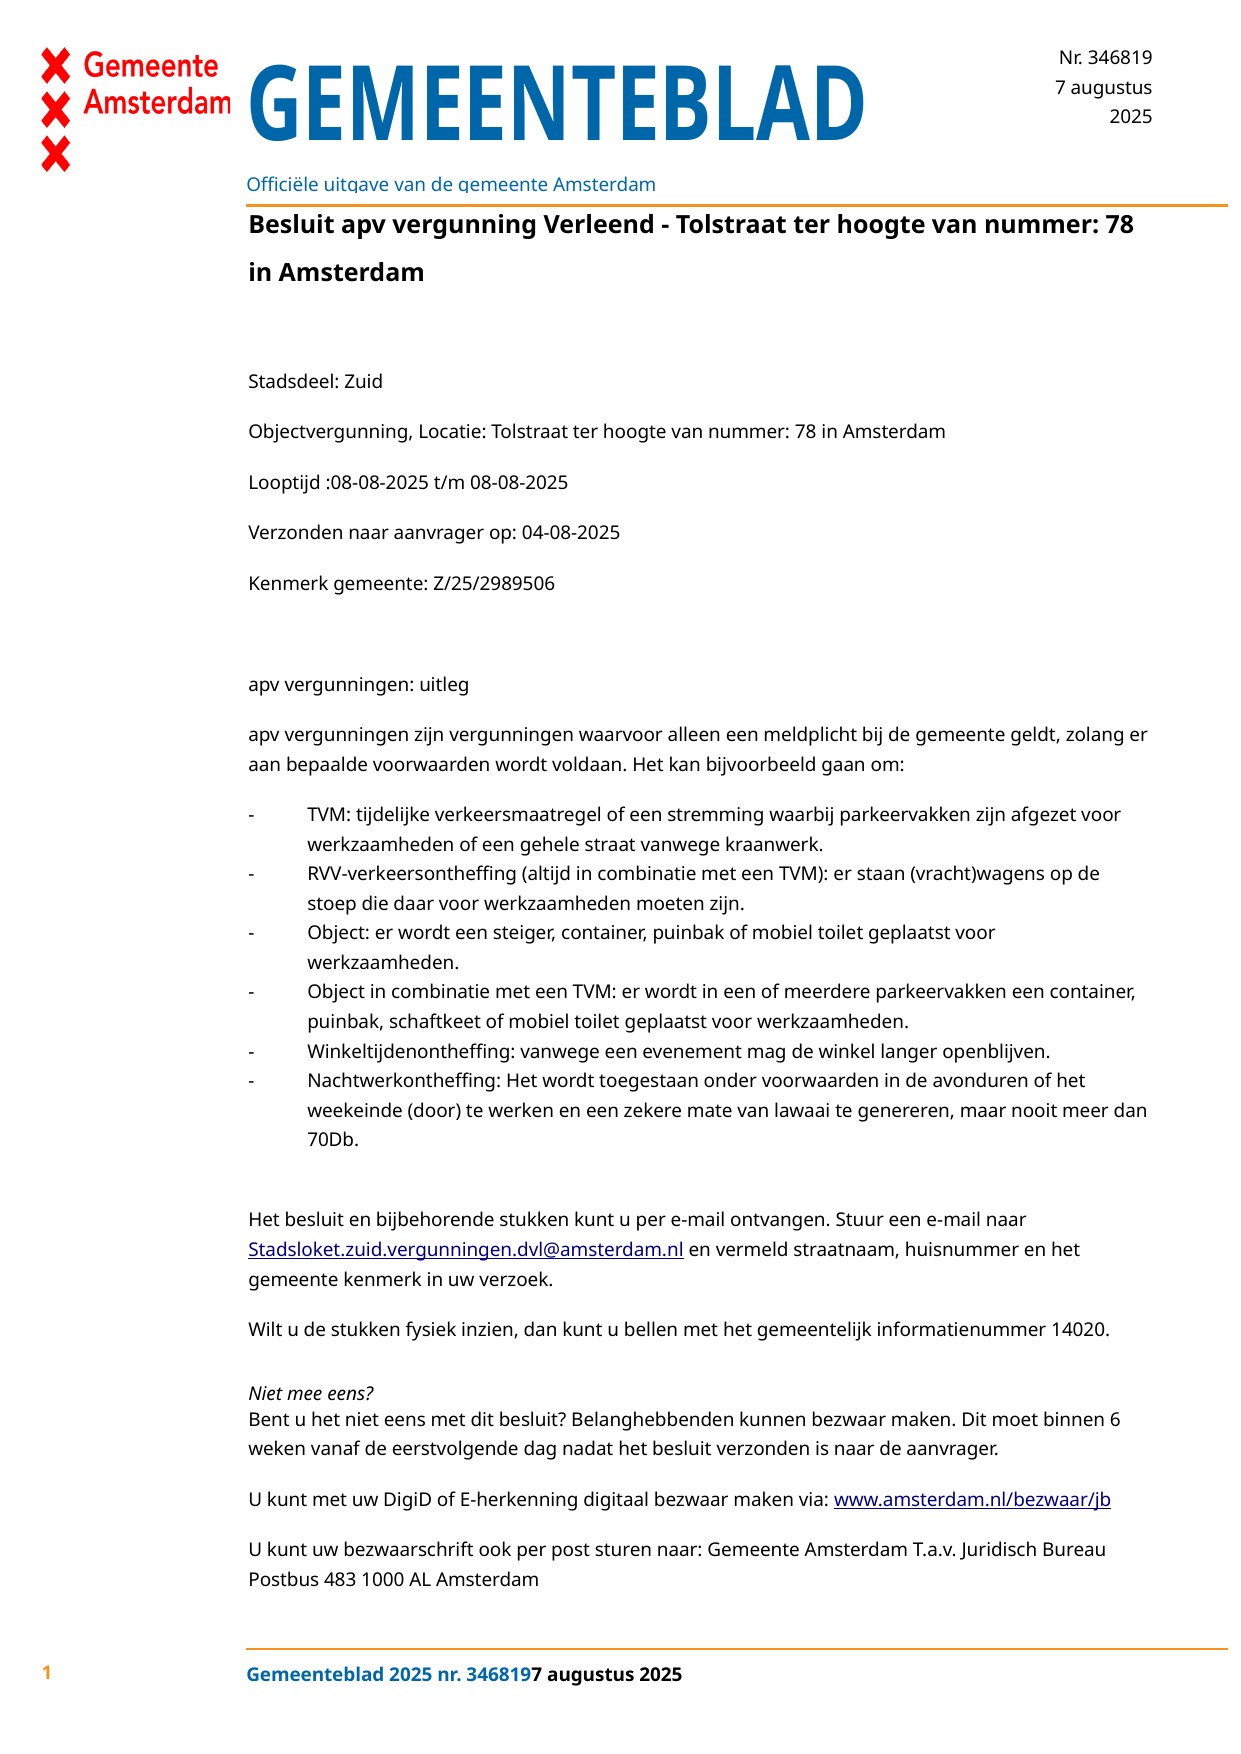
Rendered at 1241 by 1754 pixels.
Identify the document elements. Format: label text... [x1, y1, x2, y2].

text Looptijd :08-08-2025 t/m 08-08-2025 [248, 469, 1152, 495]
text U kunt met uw DigiD of E-herkenning digitaal bezwaar maken via: www.amsterdam.nl/bezwaar/jb [248, 1486, 1152, 1512]
text apv vergunningen: uitleg [248, 671, 1152, 697]
text Wilt u de stukken fysiek inzien, dan kunt u bellen met het gemeentelijk informatienummer 14020. [248, 1316, 1152, 1342]
text Verzonden naar aanvrager op: 04-08-2025 [248, 519, 1152, 545]
text apv vergunningen zijn vergunningen waarvoor alleen een meldplicht bij de gemeente geldt, zolang er aan bepaalde voorwaarden wordt voldaan. Het kan bijvoorbeeld gaan om: [248, 721, 1152, 777]
text Het besluit en bijbehorende stukken kunt u per e-mail ontvangen. Stuur een e-mail naar Stadsloket.zuid.vergunningen.dvl@amsterdam.nl en vermeld straatnaam, huisnummer en het gemeente kenmerk in uw verzoek. [248, 1207, 1152, 1292]
list Winkeltijdenontheffing: vanwege een evenement mag de winkel langer openblijven. [248, 1038, 1152, 1064]
text Stadsdeel: Zuid [248, 368, 1152, 394]
list TVM: tijdelijke verkeersmaatregel of een stremming waarbij parkeervakken zijn afgezet voor werkzaamheden of een gehele straat vanwege kraanwerk. [248, 801, 1152, 857]
list RVV-verkeersontheffing (altijd in combinatie met een TVM): er staan (vracht)wagens op de stoep die daar voor werkzaamheden moeten zijn. [248, 860, 1152, 916]
text Niet mee eens? [248, 1380, 1152, 1406]
text Kenmerk gemeente: Z/25/2989506 [248, 570, 1152, 596]
list Nachtwerkontheffing: Het wordt toegestaan onder voorwaarden in de avonduren of het weekeinde (door) te werken en een zekere mate van lawaai te genereren, maar nooit meer dan 70Db. [248, 1067, 1152, 1152]
list Object in combinatie met een TVM: er wordt in een of meerdere parkeervakken een container, puinbak, schaftkeet of mobiel toilet geplaatst voor werkzaamheden. [248, 979, 1152, 1034]
list Object: er wordt een steiger, container, puinbak of mobiel toilet geplaatst voor werkzaamheden. [248, 919, 1152, 975]
text Besluit apv vergunning Verleend - Tolstraat ter hoogte van nummer: 78 in Amsterdam [248, 207, 1152, 288]
text Objectvergunning, Locatie: Tolstraat ter hoogte van nummer: 78 in Amsterdam [248, 419, 1152, 444]
text Bent u het niet eens met dit besluit? Belanghebbenden kunnen bezwaar maken. Dit moet binnen 6 weken vanaf de eerstvolgende dag nadat het besluit verzonden is naar de aanvrager. [248, 1406, 1152, 1461]
picture [41, 47, 231, 172]
text U kunt uw bezwaarschrift ook per post sturen naar: Gemeente Amsterdam T.a.v. Juridisch Bureau Postbus 483 1000 AL Amsterdam [248, 1536, 1152, 1592]
